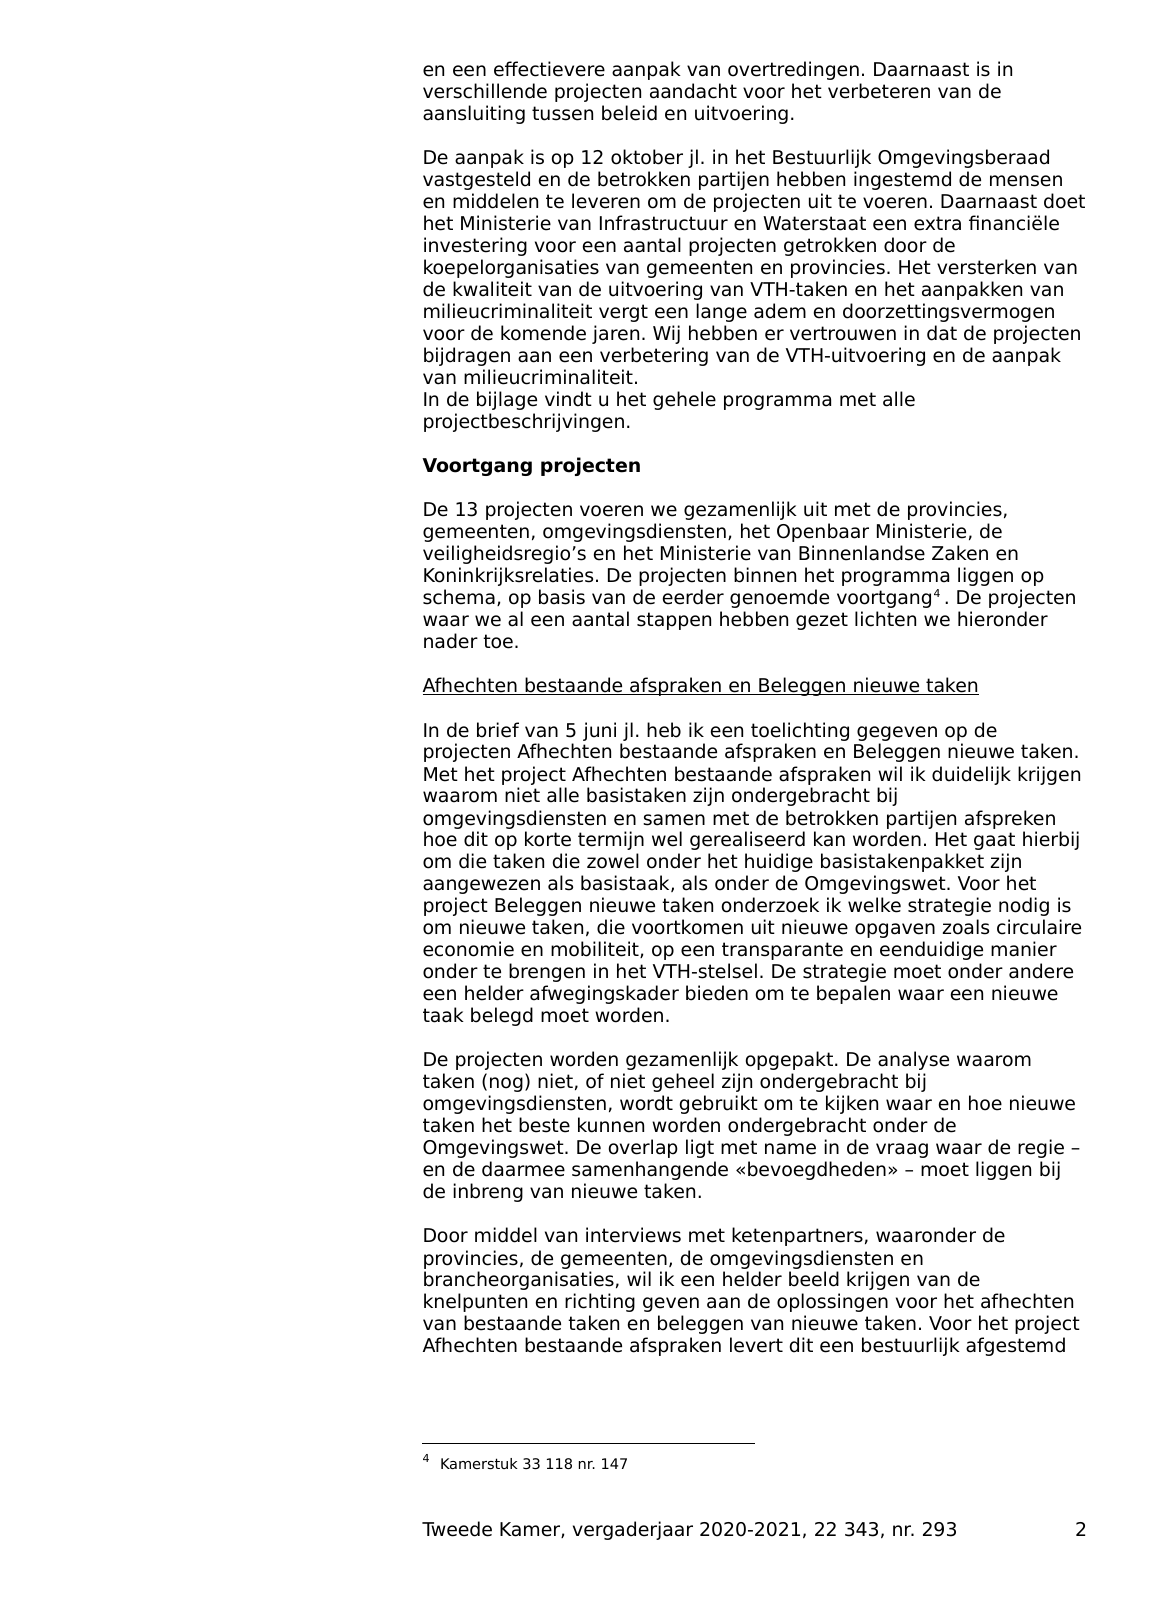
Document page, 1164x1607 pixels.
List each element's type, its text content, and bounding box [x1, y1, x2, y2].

subtitle Afhechten bestaande afspraken en Beleggen nieuwe taken [422, 675, 1087, 697]
text Kamerstuk 33 118 nr. 147 [422, 1452, 1087, 1474]
text Door middel van interviews met ketenpartners, waaronder de provincies, de gemeenten, de omgevingsdiensten en brancheorganisaties, wil ik een helder beeld krijgen van de knelpunten en richting geven aan de oplossingen voor het afhechten van bestaande taken en beleggen van nieuwe taken. Voor het project Afhechten bestaande afspraken levert dit een bestuurlijk afgestemd [422, 1225, 1087, 1357]
text De aanpak is op 12 oktober jl. in het Bestuurlijk Omgevingsberaad vastgesteld en de betrokken partijen hebben ingestemd de mensen en middelen te leveren om de projecten uit te voeren. Daarnaast doet het Ministerie van Infrastructuur en Waterstaat een extra financiële investering voor een aantal projecten getrokken door de koepelorganisaties van gemeenten en provincies. Het versterken van de kwaliteit van de uitvoering van VTH-taken en het aanpakken van milieucriminaliteit vergt een lange adem en doorzettingsvermogen voor de komende jaren. Wij hebben er vertrouwen in dat de projecten bijdragen aan een verbetering van de VTH-uitvoering en de aanpak van milieucriminaliteit. [422, 147, 1087, 389]
subtitle Voortgang projecten [422, 455, 1087, 477]
text De 13 projecten voeren we gezamenlijk uit met de provincies, gemeenten, omgevingsdiensten, het Openbaar Ministerie, de veiligheidsregio’s en het Ministerie van Binnenlandse Zaken en Koninkrijksrelaties. De projecten binnen het programma liggen op schema, op basis van de eerder genoemde voortgang. De projecten waar we al een aantal stappen hebben gezet lichten we hieronder nader toe. [422, 499, 1087, 653]
text De projecten worden gezamenlijk opgepakt. De analyse waarom taken (nog) niet, of niet geheel zijn ondergebracht bij omgevingsdiensten, wordt gebruikt om te kijken waar en hoe nieuwe taken het beste kunnen worden ondergebracht onder de Omgevingswet. De overlap ligt met name in de vraag waar de regie – en de daarmee samenhangende «bevoegdheden» – moet liggen bij de inbreng van nieuwe taken. [422, 1049, 1087, 1203]
text In de brief van 5 juni jl. heb ik een toelichting gegeven op de projecten Afhechten bestaande afspraken en Beleggen nieuwe taken. Met het project Afhechten bestaande afspraken wil ik duidelijk krijgen waarom niet alle basistaken zijn ondergebracht bij omgevingsdiensten en samen met de betrokken partijen afspreken hoe dit op korte termijn wel gerealiseerd kan worden. Het gaat hierbij om die taken die zowel onder het huidige basistakenpakket zijn aangewezen als basistaak, als onder de Omgevingswet. Voor het project Beleggen nieuwe taken onderzoek ik welke strategie nodig is om nieuwe taken, die voortkomen uit nieuwe opgaven zoals circulaire economie en mobiliteit, op een transparante en eenduidige manier onder te brengen in het VTH-stelsel. De strategie moet onder andere een helder afwegingskader bieden om te bepalen waar een nieuwe taak belegd moet worden. [422, 719, 1087, 1027]
text In de bijlage vindt u het gehele programma met alle projectbeschrijvingen. [422, 389, 1087, 433]
text en een effectievere aanpak van overtredingen. Daarnaast is in verschillende projecten aandacht voor het verbeteren van de aansluiting tussen beleid en uitvoering. [422, 59, 1087, 125]
